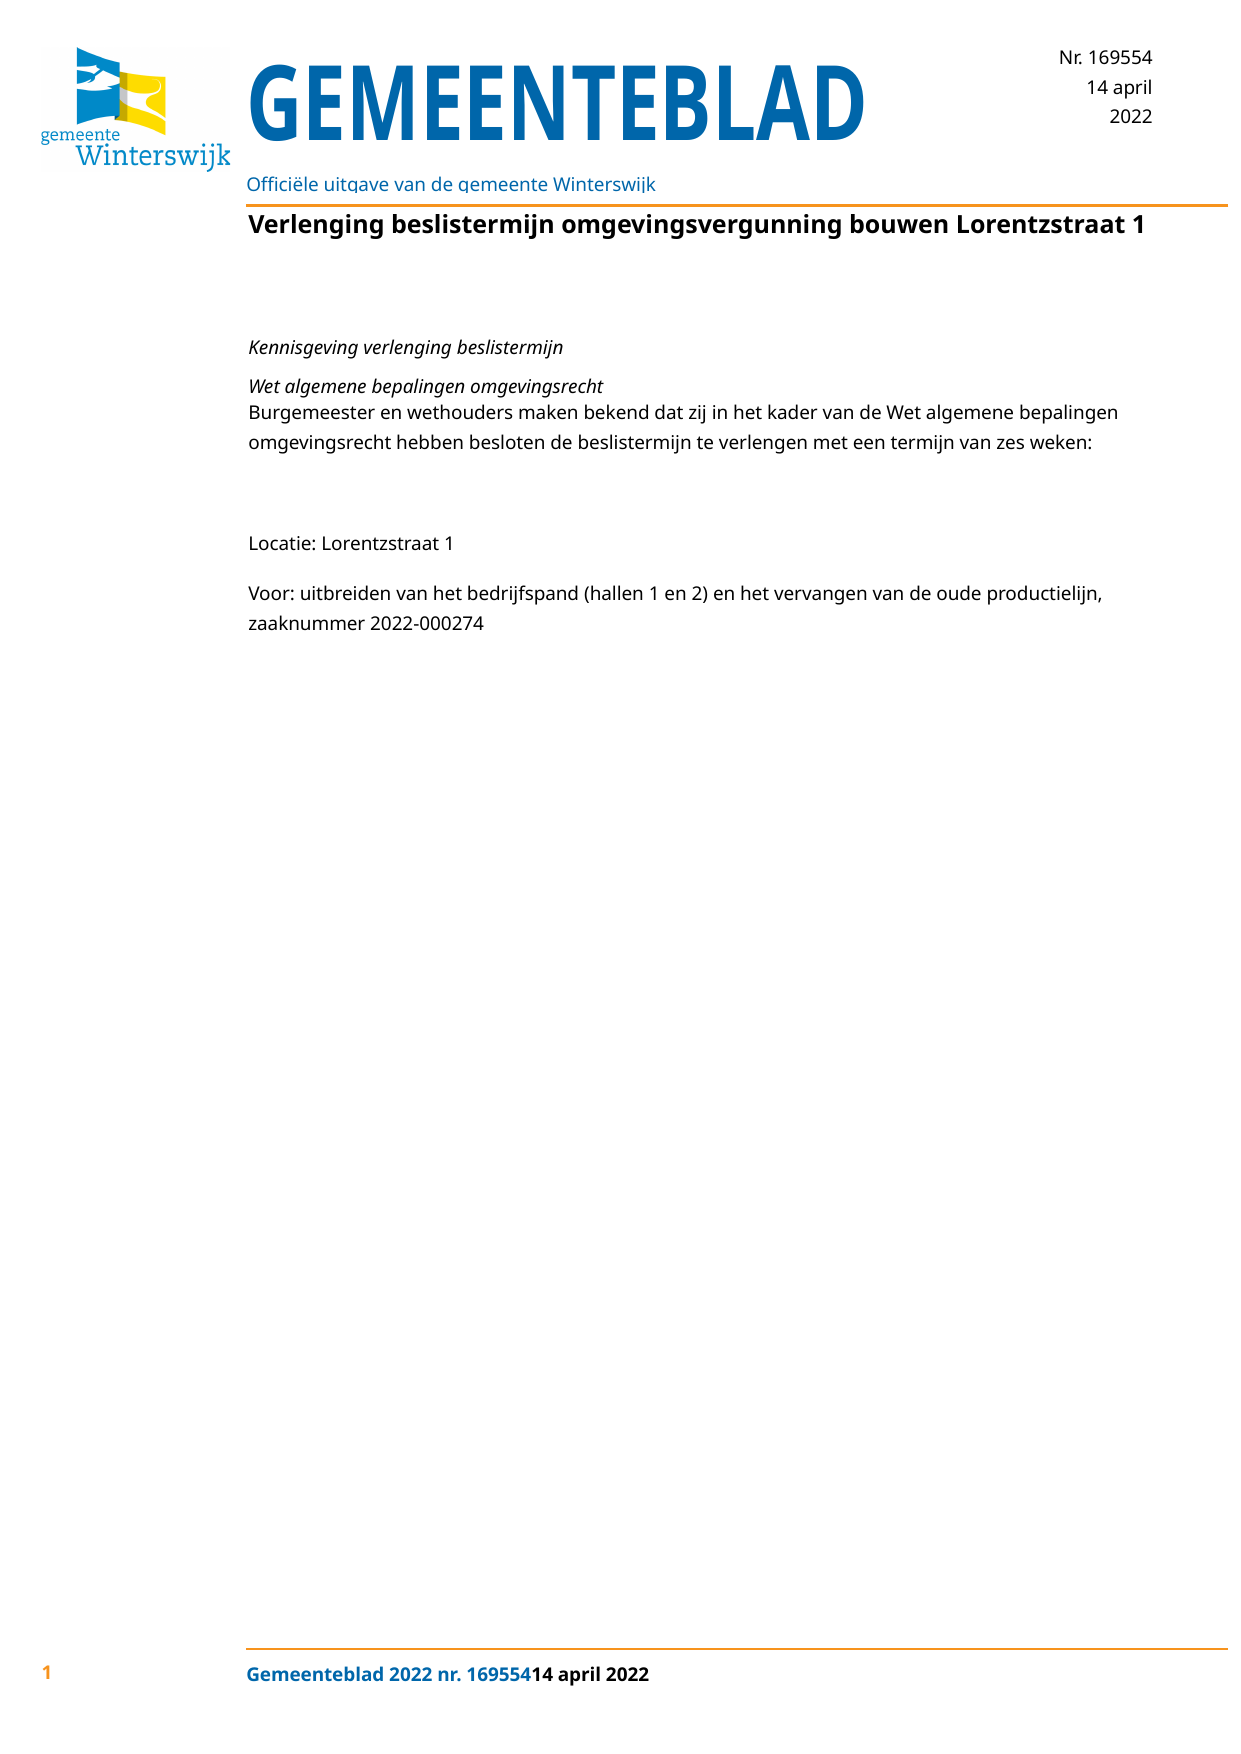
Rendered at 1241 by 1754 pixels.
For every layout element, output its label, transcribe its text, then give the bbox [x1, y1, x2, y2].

text Burgemeester en wethouders maken bekend dat zij in het kader van de Wet algemene bepalingen omgevingsrecht hebben besloten de beslistermijn te verlengen met een termijn van zes weken: [248, 399, 1152, 454]
picture [41, 47, 231, 172]
text Wet algemene bepalingen omgevingsrecht [248, 373, 1152, 399]
text Verlenging beslistermijn omgevingsvergunning bouwen Lorentzstraat 1 [248, 207, 1152, 241]
text Locatie: Lorentzstraat 1 [248, 530, 1152, 555]
text Kennisgeving verlenging beslistermijn [248, 334, 1152, 360]
picture [225, 153, 231, 162]
text Voor: uitbreiden van het bedrijfspand (hallen 1 en 2) en het vervangen van de oude productielijn, zaaknummer 2022-000274 [248, 580, 1152, 635]
